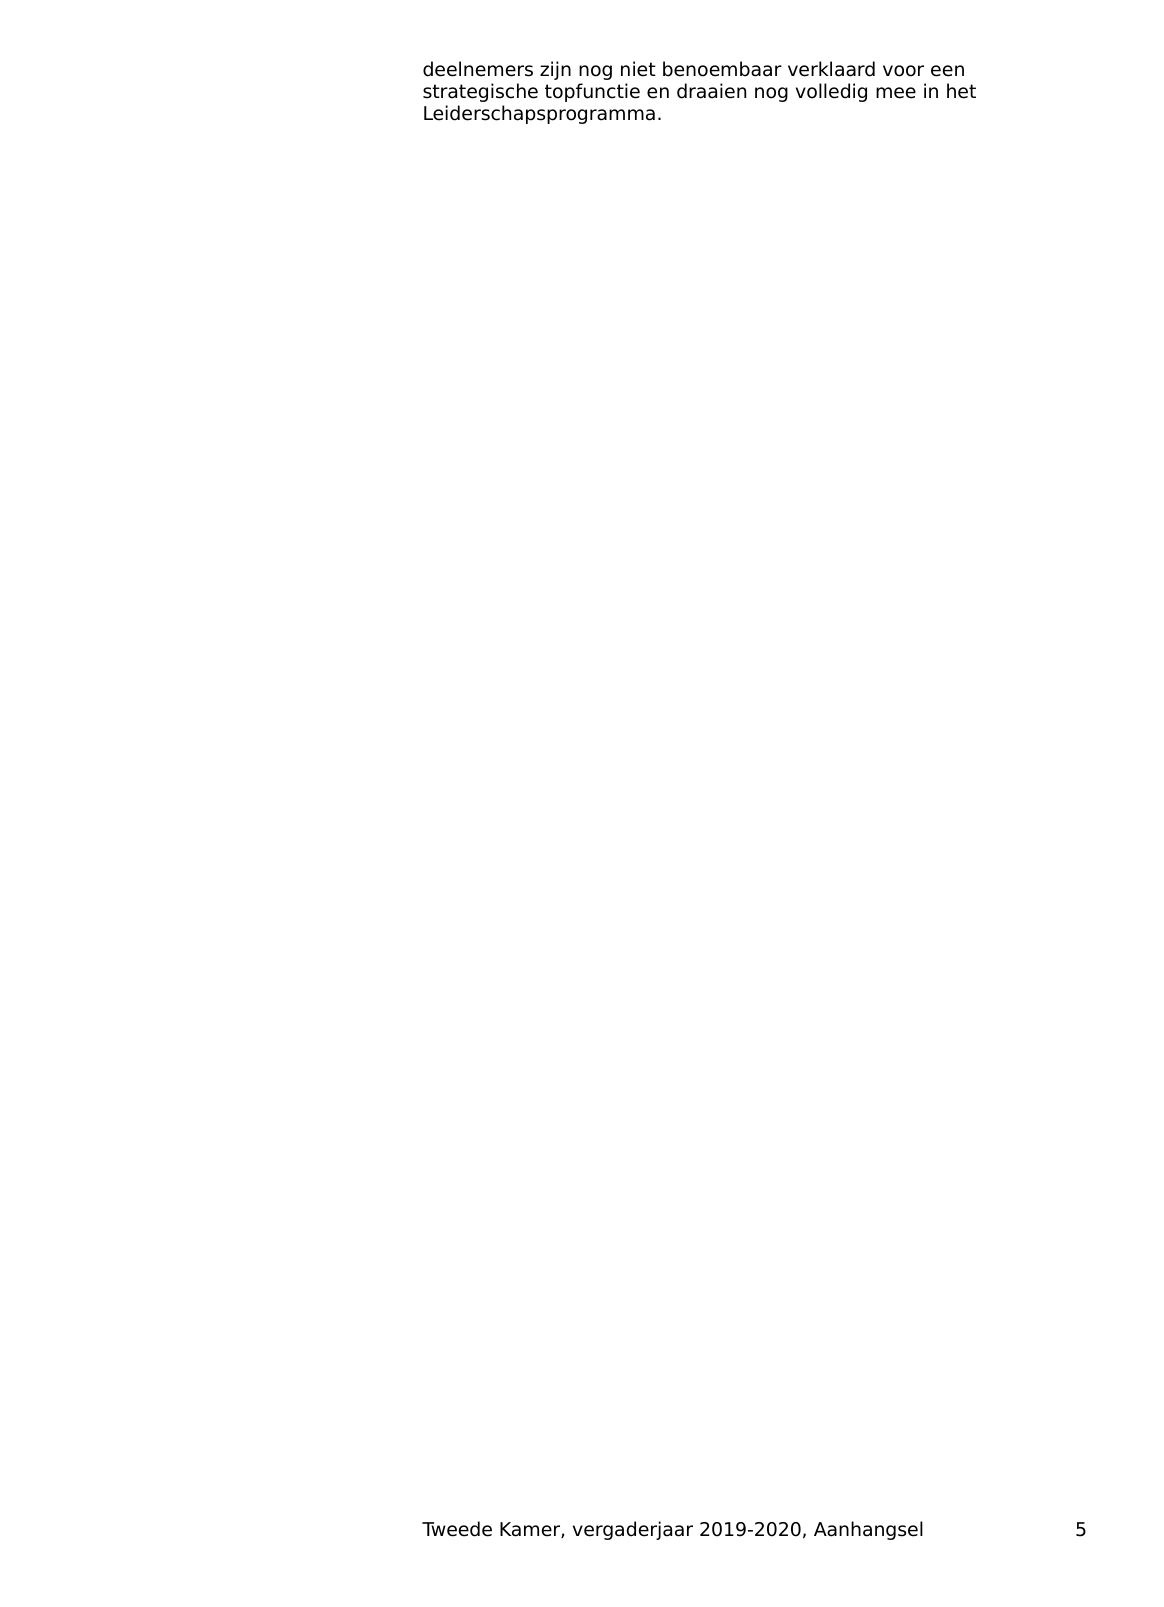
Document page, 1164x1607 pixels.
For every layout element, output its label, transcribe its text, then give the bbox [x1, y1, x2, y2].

text deelnemers zijn nog niet benoembaar verklaard voor een strategische topfunctie en draaien nog volledig mee in het Leiderschapsprogramma. [422, 59, 1087, 125]
